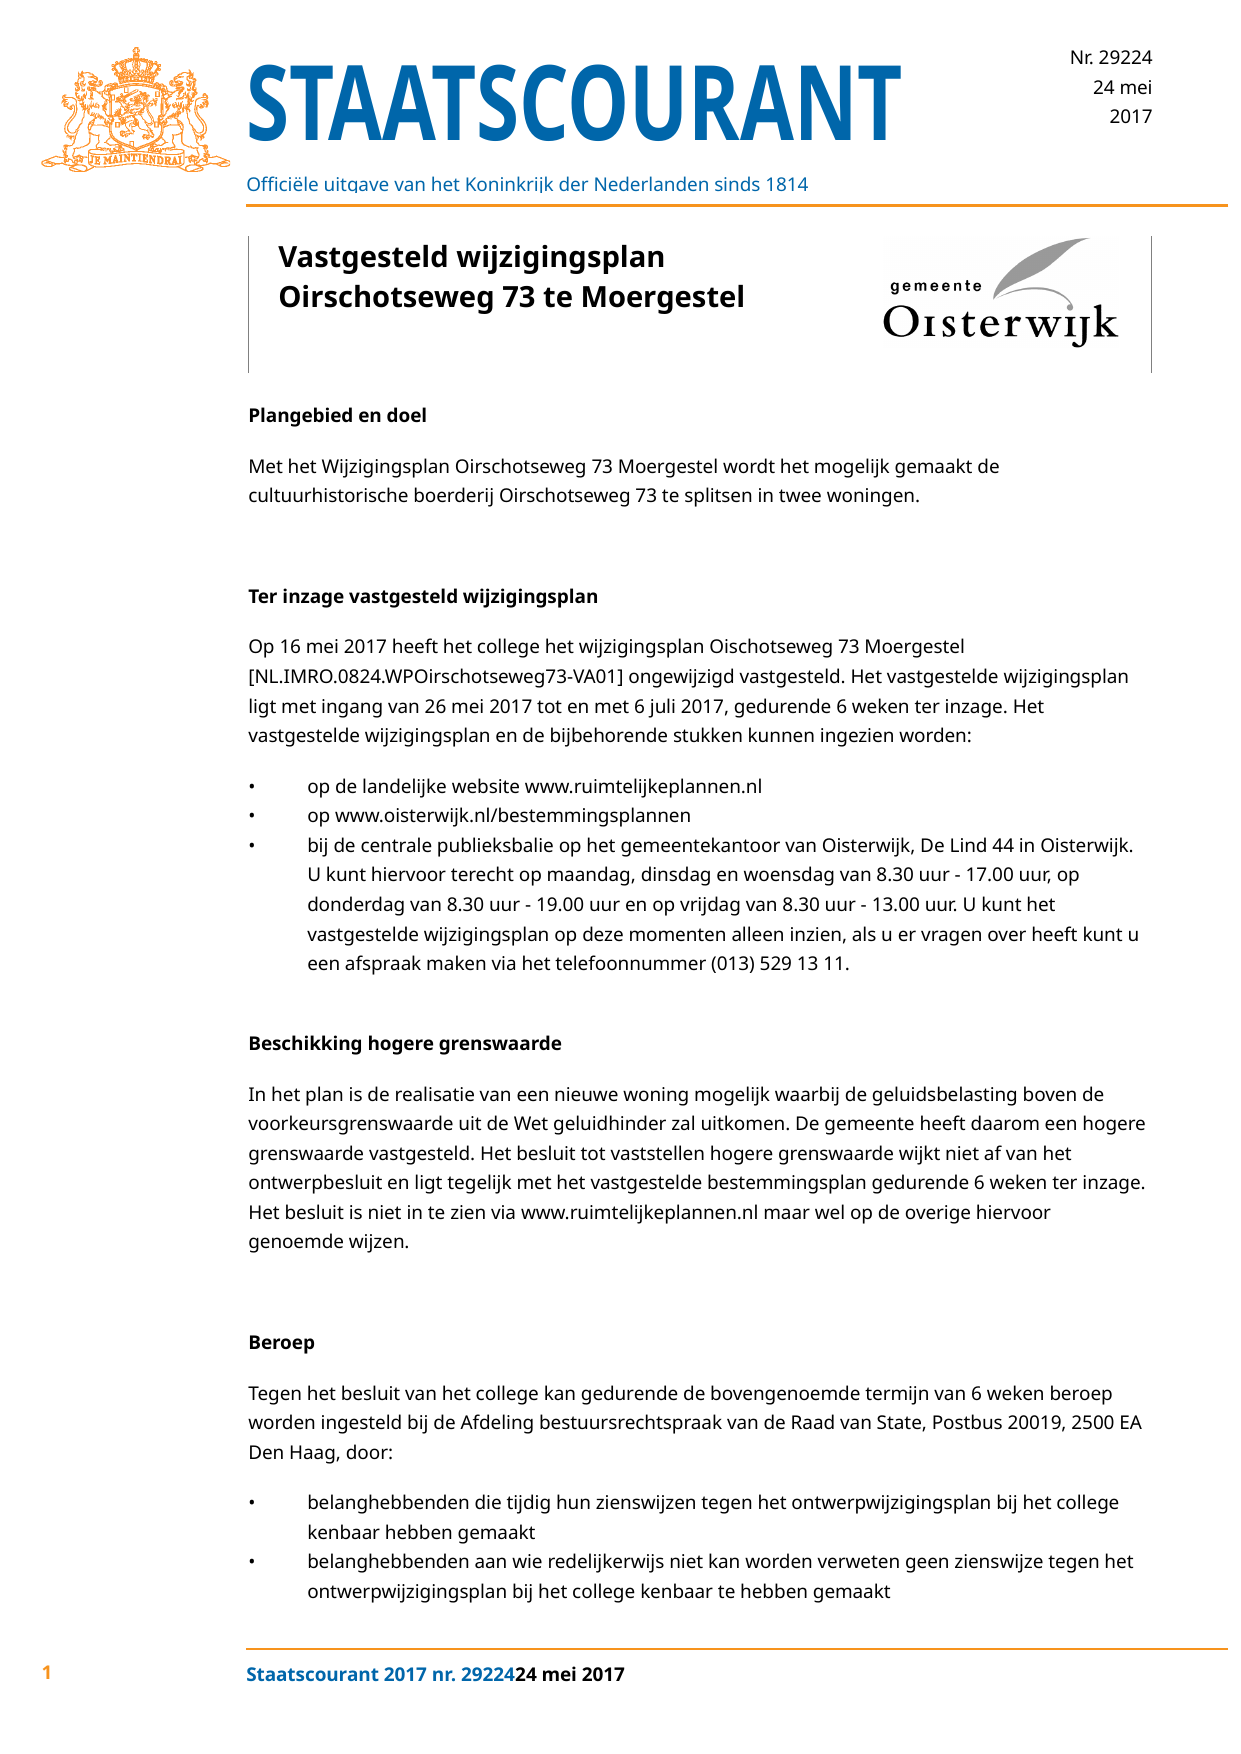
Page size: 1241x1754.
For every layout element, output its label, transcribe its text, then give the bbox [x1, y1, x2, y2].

list op www.oisterwijk.nl/bestemmingsplannen [248, 802, 1152, 828]
picture [882, 236, 1119, 348]
text Op 16 mei 2017 heeft het college het wijzigingsplan Oischotseweg 73 Moergestel [NL.IMRO.0824.WPOirschotseweg73-VA01] ongewijzigd vastgesteld. Het vastgestelde wijzigingsplan ligt met ingang van 26 mei 2017 tot en met 6 juli 2017, gedurende 6 weken ter inzage. Het vastgestelde wijzigingsplan en de bijbehorende stukken kunnen ingezien worden: [248, 634, 1152, 748]
picture [41, 47, 231, 172]
list belanghebbenden aan wie redelijkerwijs niet kan worden verweten geen zienswijze tegen het ontwerpwijzigingsplan bij het college kenbaar te hebben gemaakt [248, 1549, 1152, 1604]
list op de landelijke website www.ruimtelijkeplannen.nl [248, 773, 1152, 799]
table_header Vastgesteld wijzigingsplan Oirschotseweg 73 te Moergestel [249, 236, 850, 373]
text Tegen het besluit van het college kan gedurende de bovengenoemde termijn van 6 weken beroep worden ingesteld bij de Afdeling bestuursrechtspraak van de Raad van State, Postbus 20019, 2500 EA Den Haag, door: [248, 1380, 1152, 1465]
table_header [850, 236, 1151, 373]
text Beschikking hogere grenswaarde [248, 1030, 1152, 1056]
text In het plan is de realisatie van een nieuwe woning mogelijk waarbij de geluidsbelasting boven de voorkeursgrenswaarde uit de Wet geluidhinder zal uitkomen. De gemeente heeft daarom een hogere grenswaarde vastgesteld. Het besluit tot vaststellen hogere grenswaarde wijkt niet af van het ontwerpbesluit en ligt tegelijk met het vastgestelde bestemmingsplan gedurende 6 weken ter inzage. Het besluit is niet in te zien via www.ruimtelijkeplannen.nl maar wel op de overige hiervoor genoemde wijzen. [248, 1081, 1152, 1254]
list bij de centrale publieksbalie op het gemeentekantoor van Oisterwijk, De Lind 44 in Oisterwijk. U kunt hiervoor terecht op maandag, dinsdag en woensdag van 8.30 uur - 17.00 uur, op donderdag van 8.30 uur - 19.00 uur en op vrijdag van 8.30 uur - 13.00 uur. U kunt het vastgestelde wijzigingsplan op deze momenten alleen inzien, als u er vragen over heeft kunt u een afspraak maken via het telefoonnummer (013) 529 13 11. [248, 832, 1152, 976]
text Beroep [248, 1329, 1152, 1355]
text Plangebied en doel [248, 402, 1152, 428]
text Ter inzage vastgesteld wijzigingsplan [248, 583, 1152, 609]
list belanghebbenden die tijdig hun zienswijzen tegen het ontwerpwijzigingsplan bij het college kenbaar hebben gemaakt [248, 1489, 1152, 1545]
text Met het Wijzigingsplan Oirschotseweg 73 Moergestel wordt het mogelijk gemaakt de cultuurhistorische boerderij Oirschotseweg 73 te splitsen in twee woningen. [248, 453, 1152, 508]
